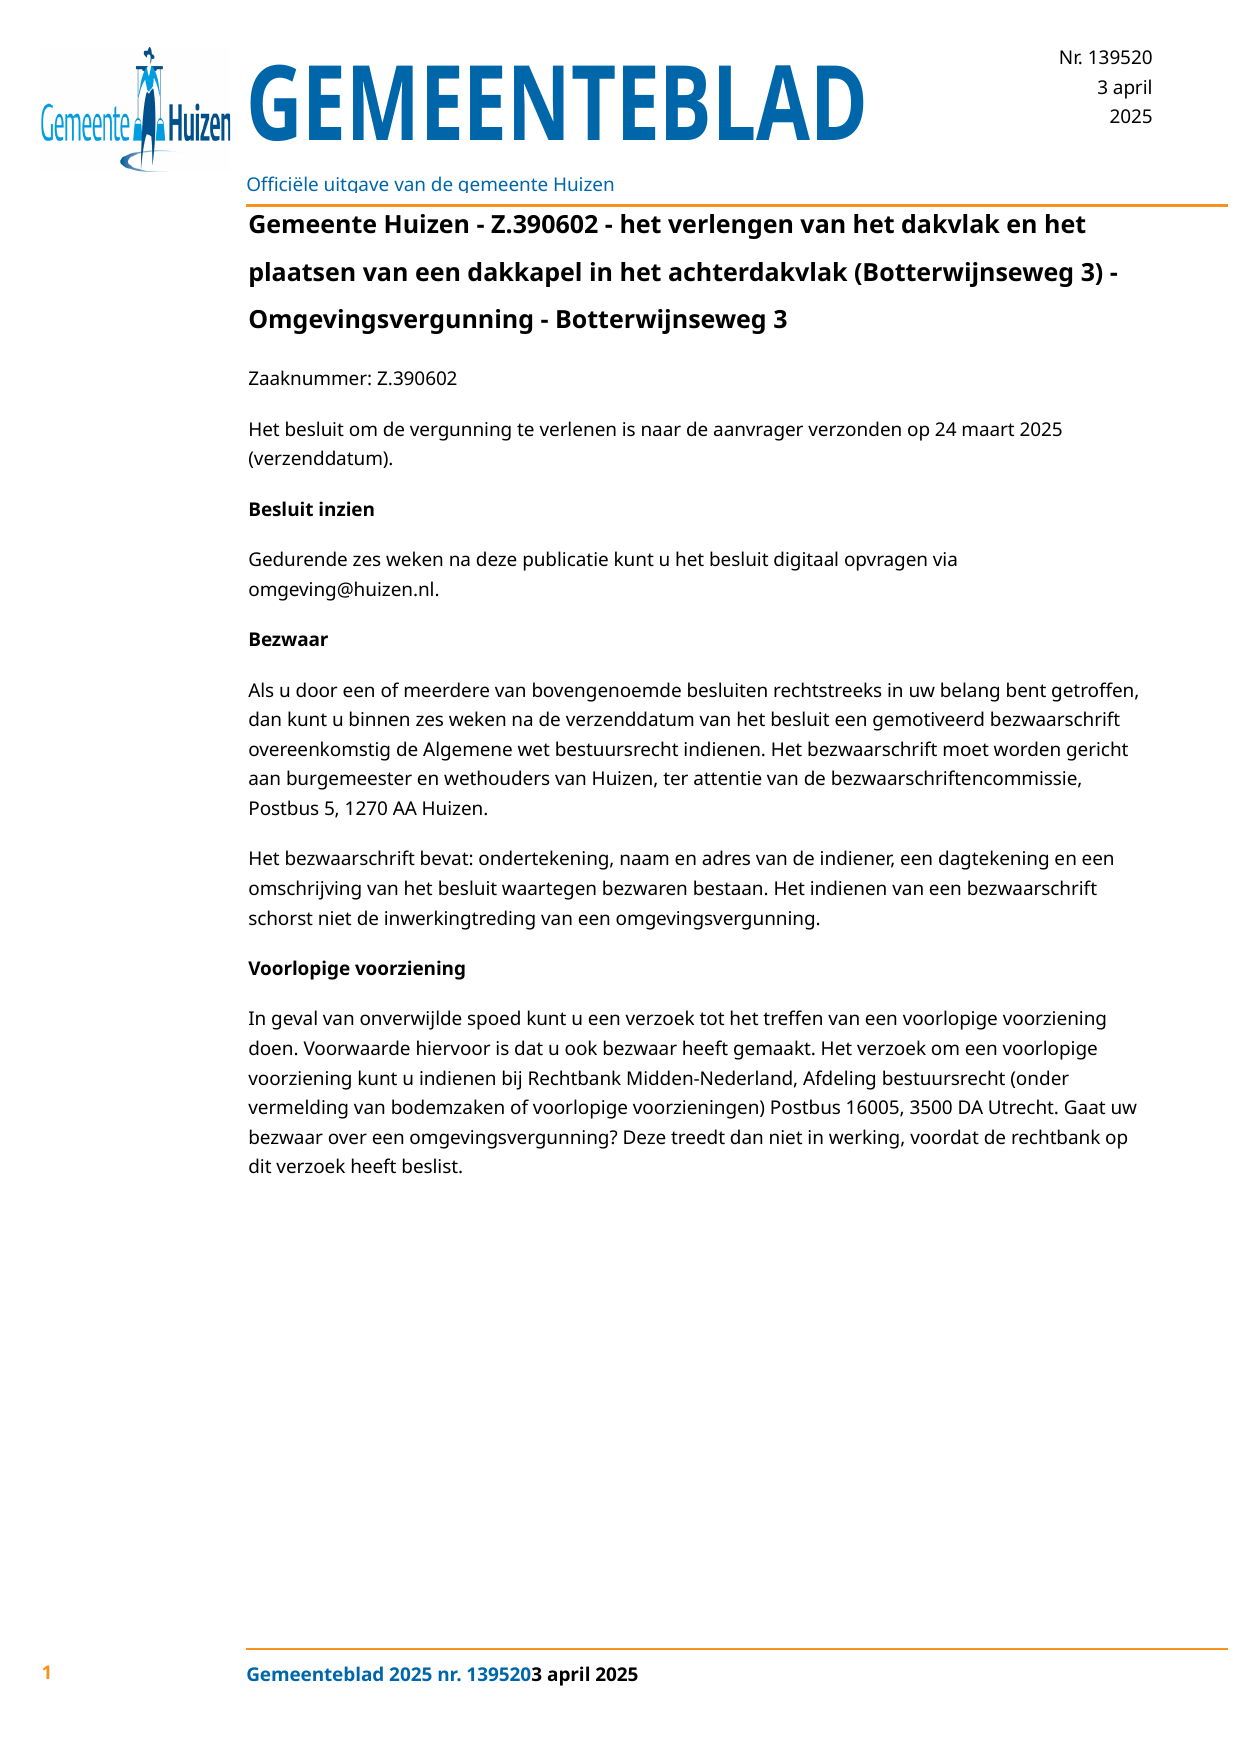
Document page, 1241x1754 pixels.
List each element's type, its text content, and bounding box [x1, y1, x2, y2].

text Het bezwaarschrift bevat: ondertekening, naam en adres van de indiener, een dagtekening en een omschrijving van het besluit waartegen bezwaren bestaan. Het indienen van een bezwaarschrift schorst niet de inwerkingtreding van een omgevingsvergunning. [248, 846, 1152, 930]
text Het besluit om de vergunning te verlenen is naar de aanvrager verzonden op 24 maart 2025 (verzenddatum). [248, 416, 1152, 471]
text Als u door een of meerdere van bovengenoemde besluiten rechtstreeks in uw belang bent getroffen, dan kunt u binnen zes weken na de verzenddatum van het besluit een gemotiveerd bezwaarschrift overeenkomstig de Algemene wet bestuursrecht indienen. Het bezwaarschrift moet worden gericht aan burgemeester en wethouders van Huizen, ter attentie van de bezwaarschriftencommissie, Postbus 5, 1270 AA Huizen. [248, 677, 1152, 821]
text Bezwaar [248, 626, 1152, 652]
text Voorlopige voorziening [248, 955, 1152, 981]
text In geval van onverwijlde spoed kunt u een verzoek tot het treffen van een voorlopige voorziening doen. Voorwaarde hiervoor is dat u ook bezwaar heeft gemaakt. Het verzoek om een voorlopige voorziening kunt u indienen bij Rechtbank Midden-Nederland, Afdeling bestuursrecht (onder vermelding van bodemzaken of voorlopige voorzieningen) Postbus 16005, 3500 DA Utrecht. Gaat uw bezwaar over een omgevingsvergunning? Deze treedt dan niet in werking, voordat de rechtbank op dit verzoek heeft beslist. [248, 1006, 1152, 1179]
text Gedurende zes weken na deze publicatie kunt u het besluit digitaal opvragen via omgeving@huizen.nl. [248, 546, 1152, 602]
text Zaaknummer: Z.390602 [248, 366, 1152, 391]
text Besluit inzien [248, 496, 1152, 522]
picture [41, 47, 231, 172]
text Gemeente Huizen - Z.390602 - het verlengen van het dakvlak en het plaatsen van een dakkapel in het achterdakvlak (Botterwijnseweg 3) - Omgevingsvergunning - Botterwijnseweg 3 [248, 207, 1152, 336]
